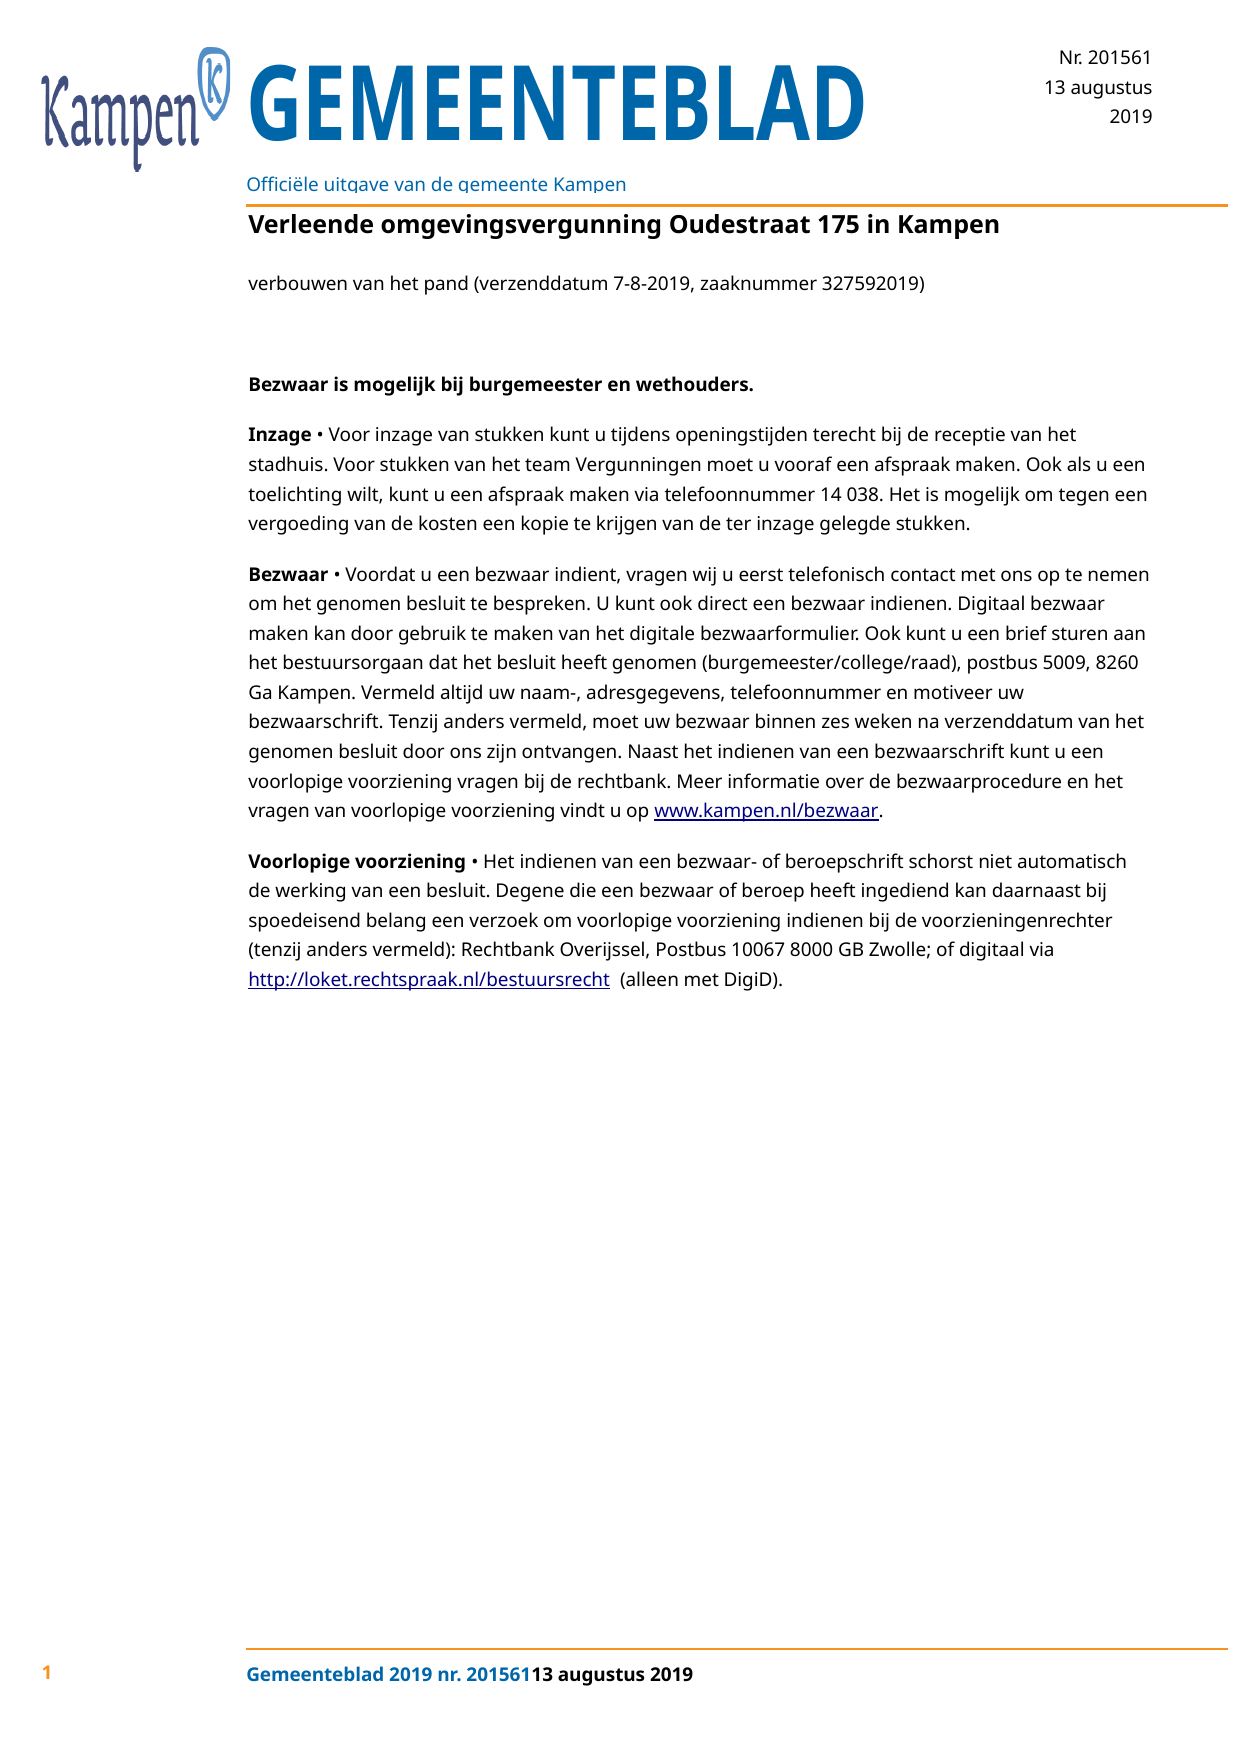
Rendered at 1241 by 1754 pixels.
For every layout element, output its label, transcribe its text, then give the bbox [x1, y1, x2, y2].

text Bezwaar is mogelijk bij burgemeester en wethouders. [248, 371, 1152, 397]
text Verleende omgevingsvergunning Oudestraat 175 in Kampen [248, 207, 1152, 241]
text verbouwen van het pand (verzenddatum 7-8-2019, zaaknummer 327592019) [248, 270, 1152, 296]
text Bezwaar • Voordat u een bezwaar indient, vragen wij u eerst telefonisch contact met ons op te nemen om het genomen besluit te bespreken. U kunt ook direct een bezwaar indienen. Digitaal bezwaar maken kan door gebruik te maken van het digitale bezwaarformulier. Ook kunt u een brief sturen aan het bestuursorgaan dat het besluit heeft genomen (burgemeester/college/raad), postbus 5009, 8260 Ga Kampen. Vermeld altijd uw naam-, adresgegevens, telefoonnummer en motiveer uw bezwaarschrift. Tenzij anders vermeld, moet uw bezwaar binnen zes weken na verzenddatum van het genomen besluit door ons zijn ontvangen. Naast het indienen van een bezwaarschrift kunt u een voorlopige voorziening vragen bij de rechtbank. Meer informatie over de bezwaarprocedure en het vragen van voorlopige voorziening vindt u op www.kampen.nl/bezwaar. [248, 561, 1152, 823]
picture [41, 47, 231, 172]
text Inzage • Voor inzage van stukken kunt u tijdens openingstijden terecht bij de receptie van het stadhuis. Voor stukken van het team Vergunningen moet u vooraf een afspraak maken. Ook als u een toelichting wilt, kunt u een afspraak maken via telefoonnummer 14 038. Het is mogelijk om tegen een vergoeding van de kosten een kopie te krijgen van de ter inzage gelegde stukken. [248, 422, 1152, 536]
text Voorlopige voorziening • Het indienen van een bezwaar- of beroepschrift schorst niet automatisch de werking van een besluit. Degene die een bezwaar of beroep heeft ingediend kan daarnaast bij spoedeisend belang een verzoek om voorlopige voorziening indienen bij de voorzieningenrechter (tenzij anders vermeld): Rechtbank Overijssel, Postbus 10067 8000 GB Zwolle; of digitaal via http://loket.rechtspraak.nl/bestuursrecht (alleen met DigiD). [248, 848, 1152, 992]
